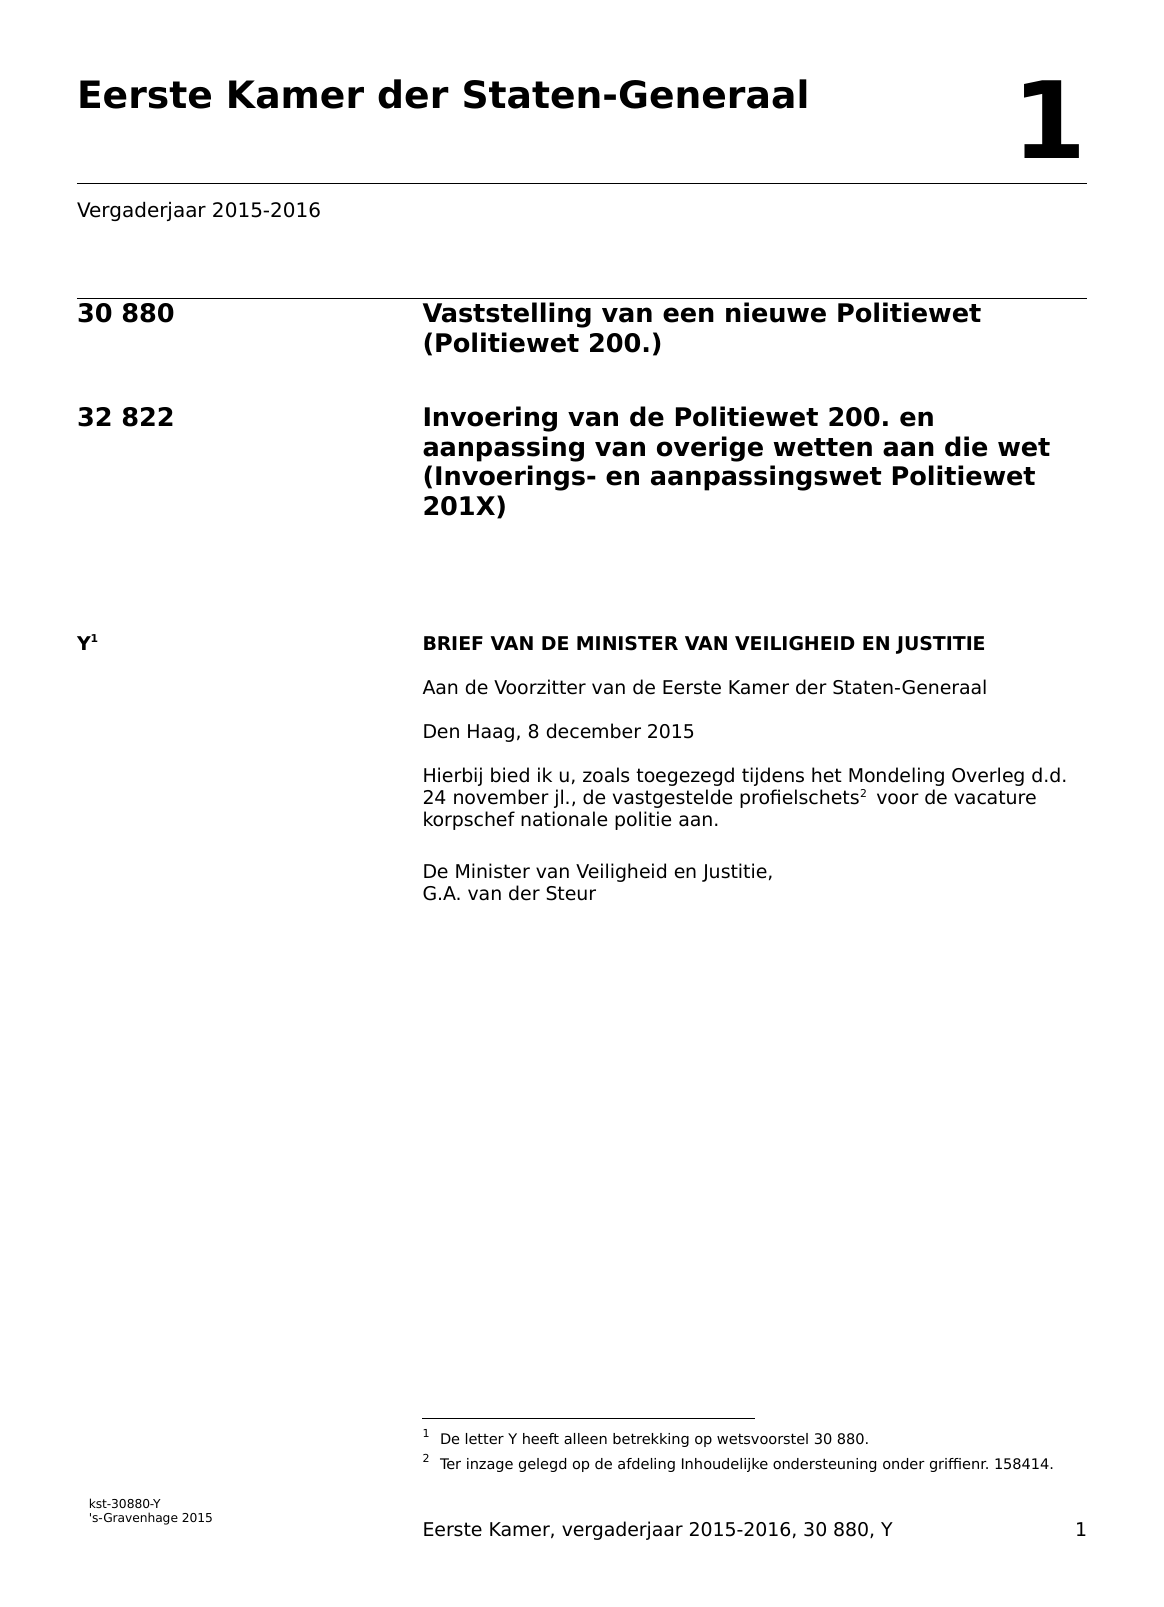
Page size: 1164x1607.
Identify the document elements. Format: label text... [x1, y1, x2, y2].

text Ter inzage gelegd op de afdeling Inhoudelijke ondersteuning onder griffienr. 158414. [422, 1452, 1087, 1474]
subtitle Y BRIEF VAN DE MINISTER VAN VEILIGHEID EN JUSTITIE [77, 632, 1087, 654]
subtitle 30 880 Vaststelling van een nieuwe Politiewet (Politiewet 200.) [77, 299, 1087, 358]
text De letter Y heeft alleen betrekking op wetsvoorstel 30 880. [422, 1427, 1087, 1449]
table_header 1 [886, 59, 1087, 183]
text De Minister van Veiligheid en Justitie, G.A. van der Steur [422, 861, 1087, 905]
text Den Haag, 8 december 2015 [422, 721, 1087, 743]
subtitle 32 822 Invoering van de Politiewet 200. en aanpassing van overige wetten aan die wet (Invoerings- en aanpassingswet Politiewet 201X) [77, 403, 1087, 521]
text Hierbij bied ik u, zoals toegezegd tijdens het Mondeling Overleg d.d. 24 november jl., de vastgestelde profielschets voor de vacature korpschef nationale politie aan. [422, 765, 1087, 831]
table_cell Vergaderjaar 2015-2016 [77, 184, 1087, 298]
table_header Eerste Kamer der Staten-Generaal [77, 59, 886, 183]
text kst-30880-Y [88, 1497, 323, 1511]
text 's-Gravenhage 2015 [88, 1511, 323, 1525]
text Aan de Voorzitter van de Eerste Kamer der Staten-Generaal [422, 677, 1087, 699]
